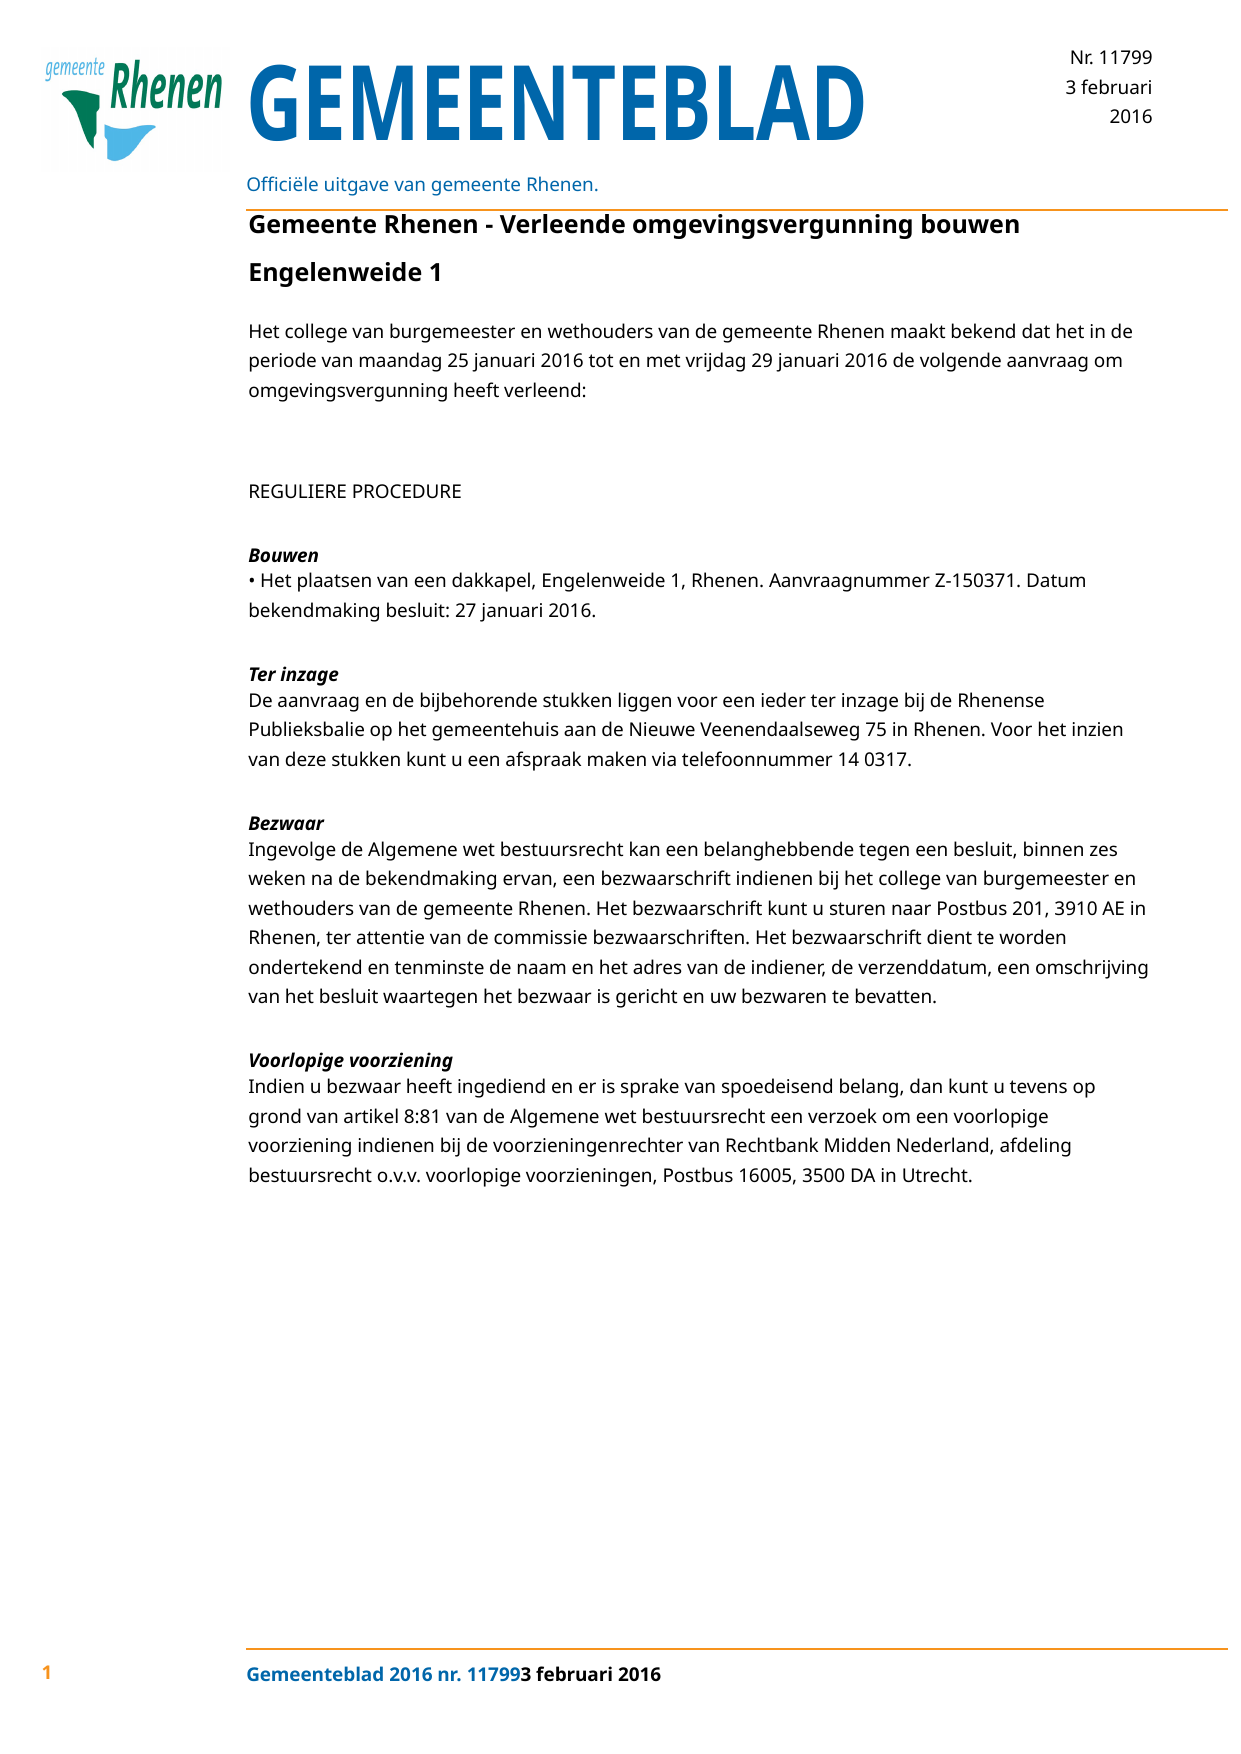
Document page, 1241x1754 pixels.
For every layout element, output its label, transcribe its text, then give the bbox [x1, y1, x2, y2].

text Gemeente Rhenen - Verleende omgevingsvergunning bouwen Engelenweide 1 [248, 211, 1152, 288]
text • Het plaatsen van een dakkapel, Engelenweide 1, Rhenen. Aanvraagnummer Z-150371. Datum bekendmaking besluit: 27 januari 2016. [248, 568, 1152, 623]
text REGULIERE PROCEDURE [248, 478, 1152, 504]
text Het college van burgemeester en wethouders van de gemeente Rhenen maakt bekend dat het in de periode van maandag 25 januari 2016 tot en met vrijdag 29 januari 2016 de volgende aanvraag om omgevingsvergunning heeft verleend: [248, 318, 1152, 403]
text Voorlopige voorziening [248, 1048, 1152, 1073]
text Bouwen [248, 542, 1152, 568]
text Ingevolge de Algemene wet bestuursrecht kan een belanghebbende tegen een besluit, binnen zes weken na de bekendmaking ervan, een bezwaarschrift indienen bij het college van burgemeester en wethouders van de gemeente Rhenen. Het bezwaarschrift kunt u sturen naar Postbus 201, 3910 AE in Rhenen, ter attentie van de commissie bezwaarschriften. Het bezwaarschrift dient te worden ondertekend en tenminste de naam en het adres van de indiener, de verzenddatum, een omschrijving van het besluit waartegen het bezwaar is gericht en uw bezwaren te bevatten. [248, 836, 1152, 1009]
text Ter inzage [248, 661, 1152, 687]
text Indien u bezwaar heeft ingediend en er is sprake van spoedeisend belang, dan kunt u tevens op grond van artikel 8:81 van de Algemene wet bestuursrecht een verzoek om een voorlopige voorziening indienen bij de voorzieningenrechter van Rechtbank Midden Nederland, afdeling bestuursrecht o.v.v. voorlopige voorzieningen, Postbus 16005, 3500 DA in Utrecht. [248, 1073, 1152, 1188]
picture [41, 47, 231, 172]
text De aanvraag en de bijbehorende stukken liggen voor een ieder ter inzage bij de Rhenense Publieksbalie op het gemeentehuis aan de Nieuwe Veenendaalseweg 75 in Rhenen. Voor het inzien van deze stukken kunt u een afspraak maken via telefoonnummer 14 0317. [248, 687, 1152, 772]
text Bezwaar [248, 810, 1152, 836]
